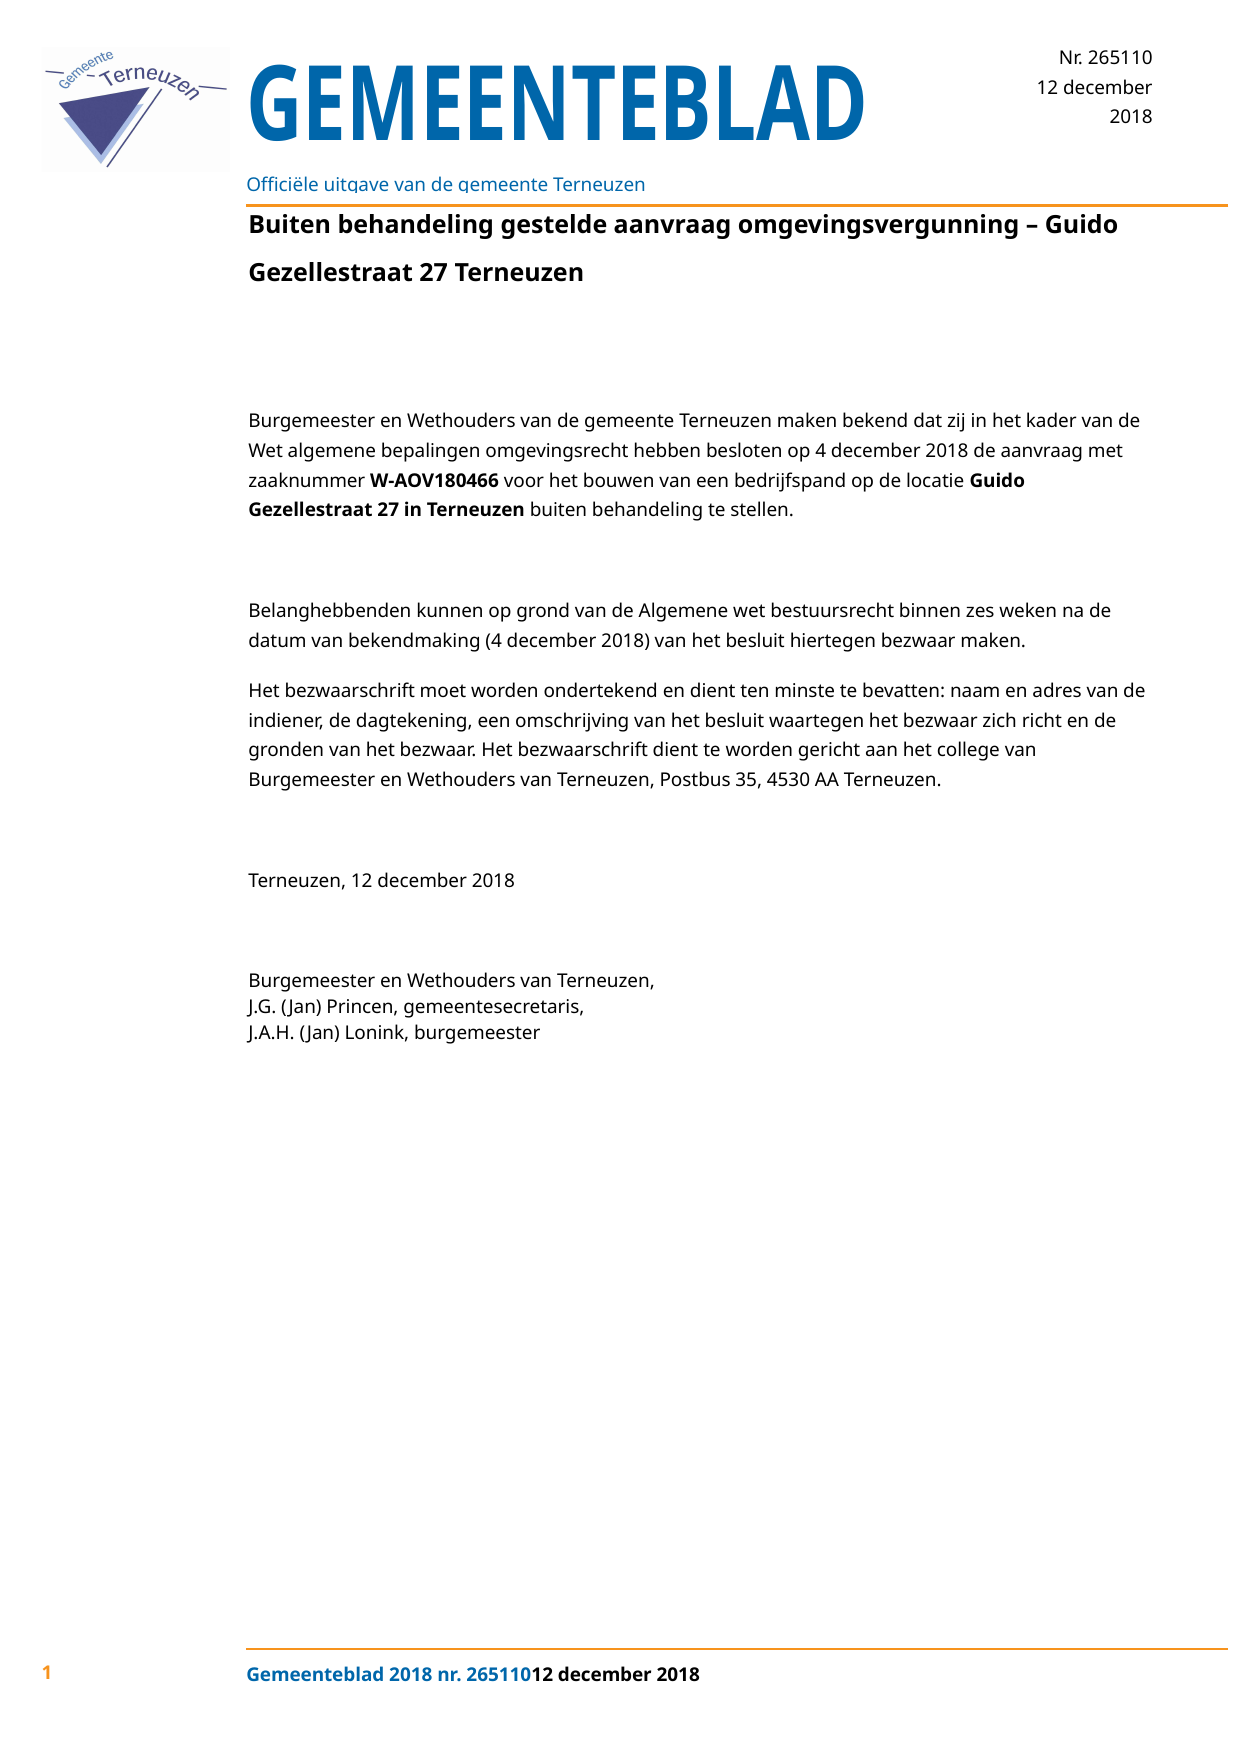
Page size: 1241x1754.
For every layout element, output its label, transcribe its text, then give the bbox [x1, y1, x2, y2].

table_cell J.G. (Jan) Princen, gemeentesecretaris, [248, 994, 837, 1019]
text Het bezwaarschrift moet worden ondertekend en dient ten minste te bevatten: naam en adres van de indiener, de dagtekening, een omschrijving van het besluit waartegen het bezwaar zich richt en de gronden van het bezwaar. Het bezwaarschrift dient te worden gericht aan het college van Burgemeester en Wethouders van Terneuzen, Postbus 35, 4530 AA Terneuzen. [248, 677, 1152, 792]
table_header Burgemeester en Wethouders van Terneuzen, [248, 968, 1152, 993]
picture [41, 47, 231, 172]
text Burgemeester en Wethouders van de gemeente Terneuzen maken bekend dat zij in het kader van de Wet algemene bepalingen omgevingsrecht hebben besloten op 4 december 2018 de aanvraag met zaaknummer W-AOV180466 voor het bouwen van een bedrijfspand op de locatie Guido Gezellestraat 27 in Terneuzen buiten behandeling te stellen. [248, 408, 1152, 522]
text Terneuzen, 12 december 2018 [248, 867, 1152, 892]
table_cell J.A.H. (Jan) Lonink, burgemeester [248, 1019, 1152, 1045]
text Belanghebbenden kunnen op grond van de Algemene wet bestuursrecht binnen zes weken na de datum van bekendmaking (4 december 2018) van het besluit hiertegen bezwaar maken. [248, 597, 1152, 652]
text Buiten behandeling gestelde aanvraag omgevingsvergunning – Guido Gezellestraat 27 Terneuzen [248, 207, 1152, 288]
table_cell [837, 994, 1152, 1019]
